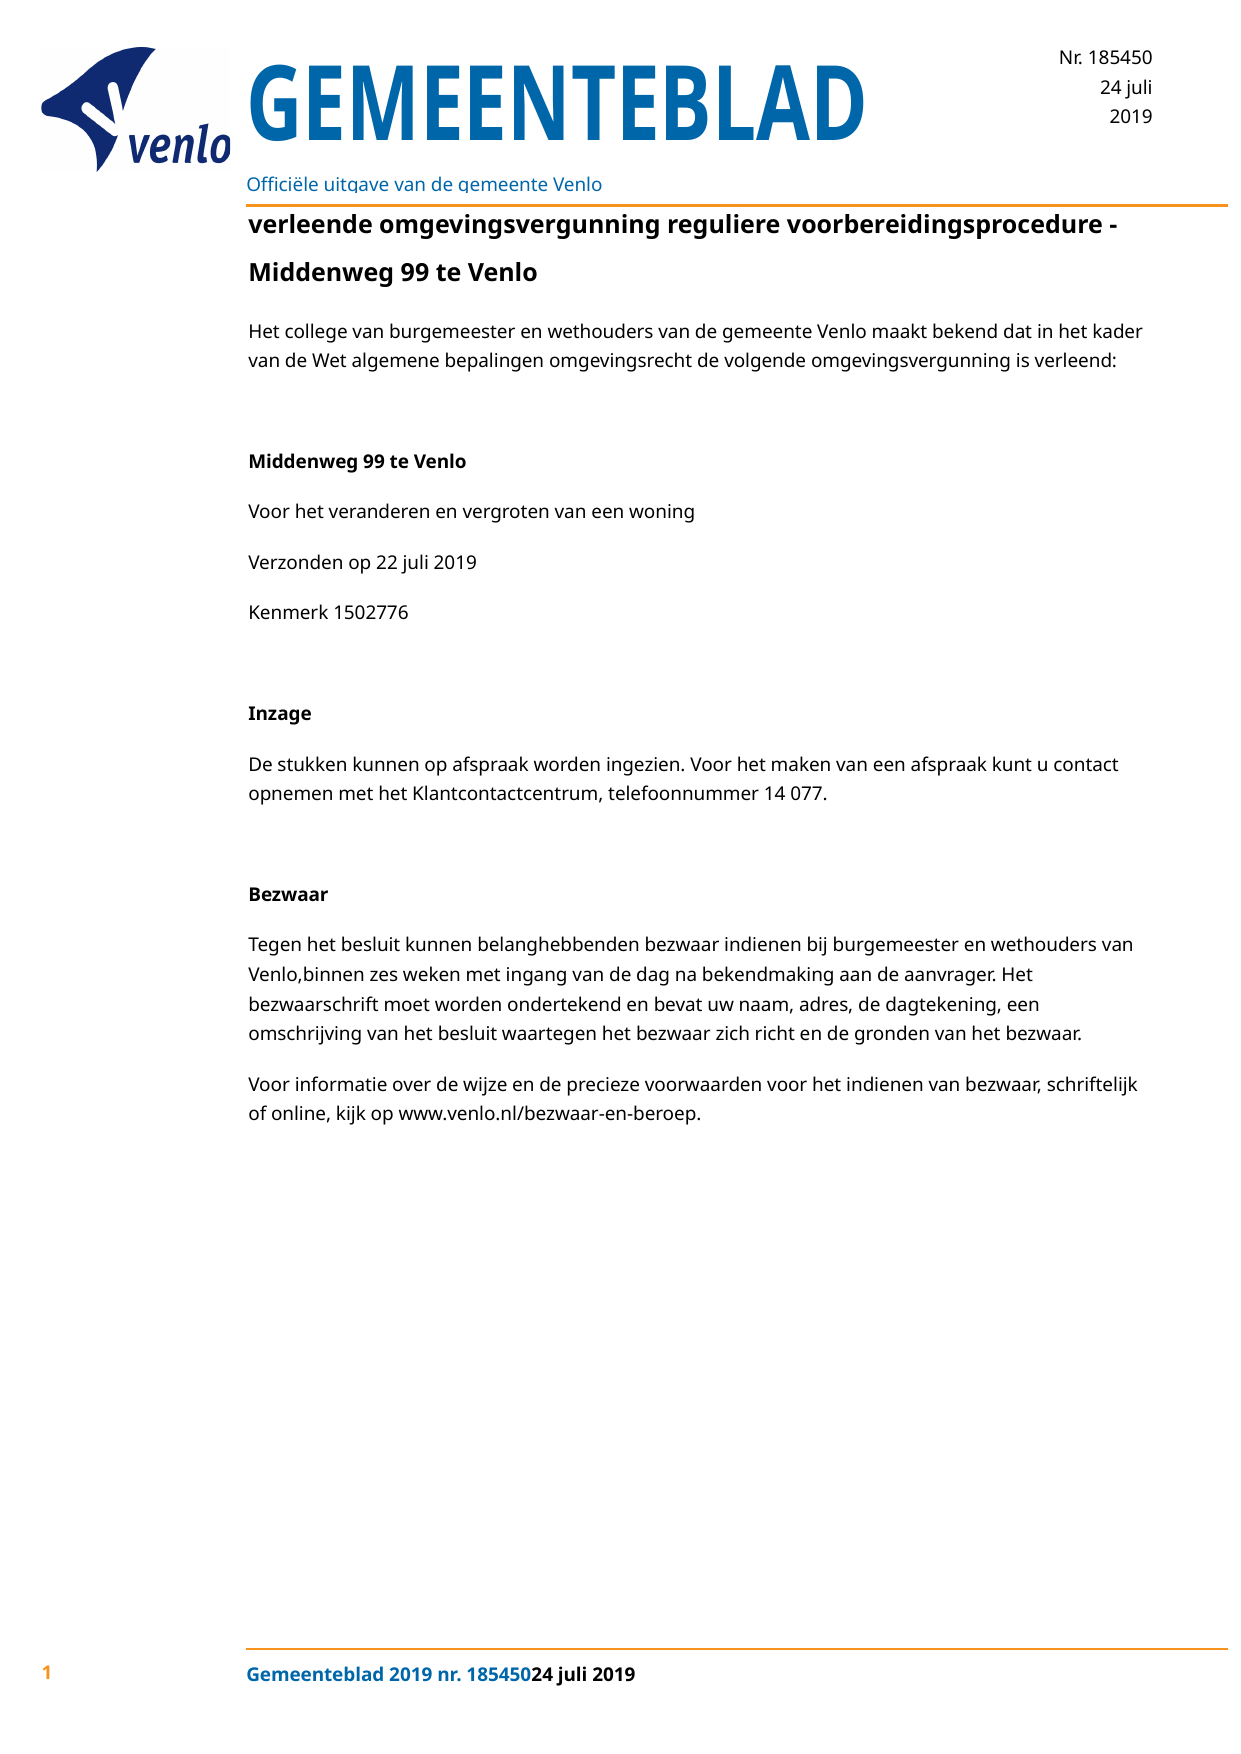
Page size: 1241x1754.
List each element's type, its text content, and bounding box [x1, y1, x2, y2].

text Middenweg 99 te Venlo [248, 448, 1152, 474]
text verleende omgevingsvergunning reguliere voorbereidingsprocedure - Middenweg 99 te Venlo [248, 207, 1152, 288]
text Kenmerk 1502776 [248, 599, 1152, 625]
text Het college van burgemeester en wethouders van de gemeente Venlo maakt bekend dat in het kader van de Wet algemene bepalingen omgevingsrecht de volgende omgevingsvergunning is verleend: [248, 318, 1152, 373]
text De stukken kunnen op afspraak worden ingezien. Voor het maken van een afspraak kunt u contact opnemen met het Klantcontactcentrum, telefoonnummer 14 077. [248, 751, 1152, 806]
text Voor informatie over de wijze en de precieze voorwaarden voor het indienen van bezwaar, schriftelijk of online, kijk op www.venlo.nl/bezwaar-en-beroep. [248, 1071, 1152, 1126]
text Tegen het besluit kunnen belanghebbenden bezwaar indienen bij burgemeester en wethouders van Venlo,binnen zes weken met ingang van de dag na bekendmaking aan de aanvrager. Het bezwaarschrift moet worden ondertekend en bevat uw naam, adres, de dagtekening, een omschrijving van het besluit waartegen het bezwaar zich richt en de gronden van het bezwaar. [248, 932, 1152, 1046]
text Voor het veranderen en vergroten van een woning [248, 499, 1152, 524]
text Verzonden op 22 juli 2019 [248, 549, 1152, 575]
text Bezwaar [248, 881, 1152, 907]
picture [41, 47, 231, 172]
text Inzage [248, 700, 1152, 726]
